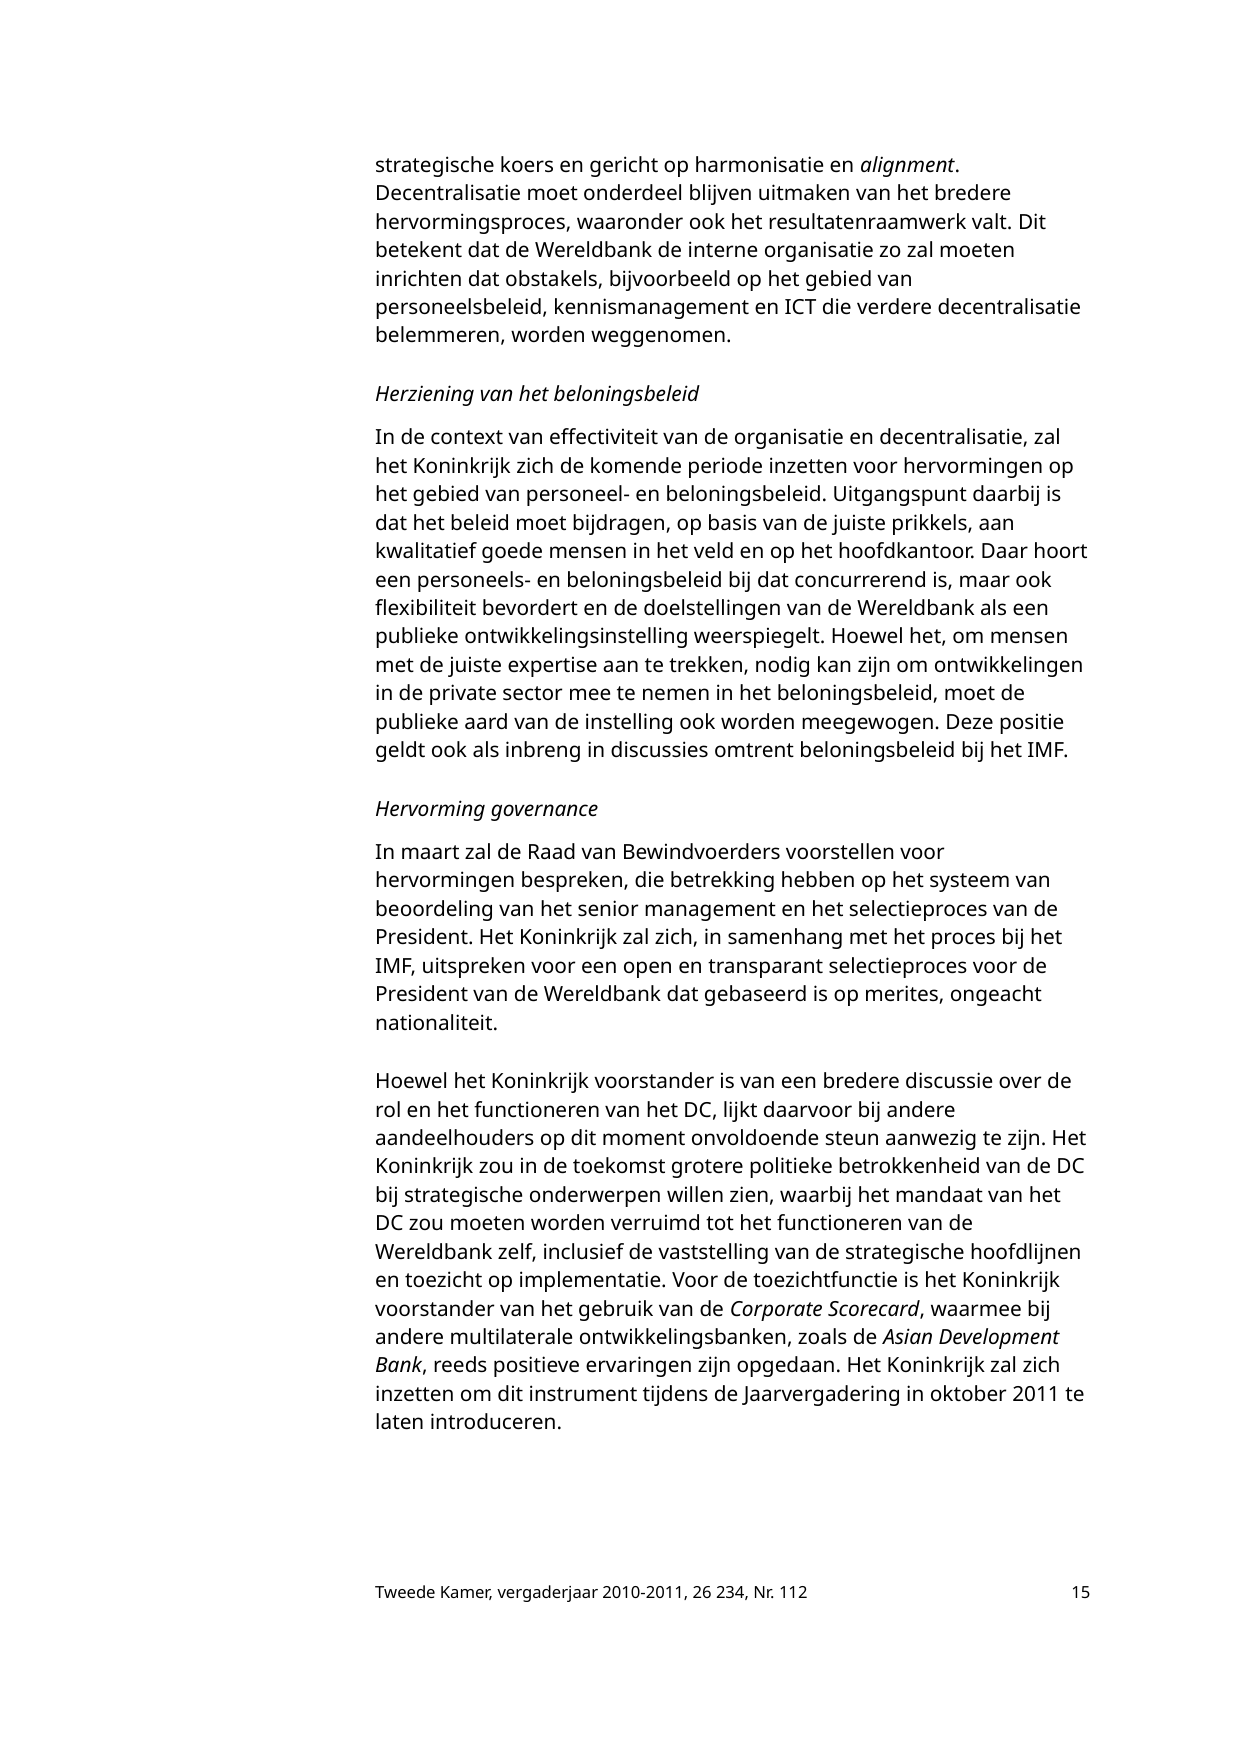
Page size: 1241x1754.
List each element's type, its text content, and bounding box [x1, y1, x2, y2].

text In de context van effectiviteit van de organisatie en decentralisatie, zal het Koninkrijk zich de komende periode inzetten voor hervormingen op het gebied van personeel- en beloningsbeleid. Uitgangspunt daarbij is dat het beleid moet bijdragen, op basis van de juiste prikkels, aan kwalitatief goede mensen in het veld en op het hoofdkantoor. Daar hoort een personeels- en beloningsbeleid bij dat concurrerend is, maar ook flexibiliteit bevordert en de doelstellingen van de Wereldbank als een publieke ontwikkelingsinstelling weerspiegelt. Hoewel het, om mensen met de juiste expertise aan te trekken, nodig kan zijn om ontwikkelingen in de private sector mee te nemen in het beloningsbeleid, moet de publieke aard van de instelling ook worden meegewogen. Deze positie geldt ook als inbreng in discussies omtrent beloningsbeleid bij het IMF. [375, 422, 1090, 764]
text strategische koers en gericht op harmonisatie en alignment. Decentralisatie moet onderdeel blijven uitmaken van het bredere hervormingsproces, waaronder ook het resultatenraamwerk valt. Dit betekent dat de Wereldbank de interne organisatie zo zal moeten inrichten dat obstakels, bijvoorbeeld op het gebied van personeelsbeleid, kennismanagement en ICT die verdere decentralisatie belemmeren, worden weggenomen. [375, 150, 1090, 349]
text Herziening van het beloningsbeleid [375, 379, 1090, 407]
text In maart zal de Raad van Bewindvoerders voorstellen voor hervormingen bespreken, die betrekking hebben op het systeem van beoordeling van het senior management en het selectieproces van de President. Het Koninkrijk zal zich, in samenhang met het proces bij het IMF, uitspreken voor een open en transparant selectieproces voor de President van de Wereldbank dat gebaseerd is op merites, ongeacht nationaliteit. [375, 837, 1090, 1036]
text Hoewel het Koninkrijk voorstander is van een bredere discussie over de rol en het functioneren van het DC, lijkt daarvoor bij andere aandeelhouders op dit moment onvoldoende steun aanwezig te zijn. Het Koninkrijk zou in de toekomst grotere politieke betrokkenheid van de DC bij strategische onderwerpen willen zien, waarbij het mandaat van het DC zou moeten worden verruimd tot het functioneren van de Wereldbank zelf, inclusief de vaststelling van de strategische hoofdlijnen en toezicht op implementatie. Voor de toezichtfunctie is het Koninkrijk voorstander van het gebruik van de Corporate Scorecard, waarmee bij andere multilaterale ontwikkelingsbanken, zoals de Asian Development Bank, reeds positieve ervaringen zijn opgedaan. Het Koninkrijk zal zich inzetten om dit instrument tijdens de Jaarvergadering in oktober 2011 te laten introduceren. [375, 1066, 1090, 1436]
text Hervorming governance [375, 794, 1090, 822]
